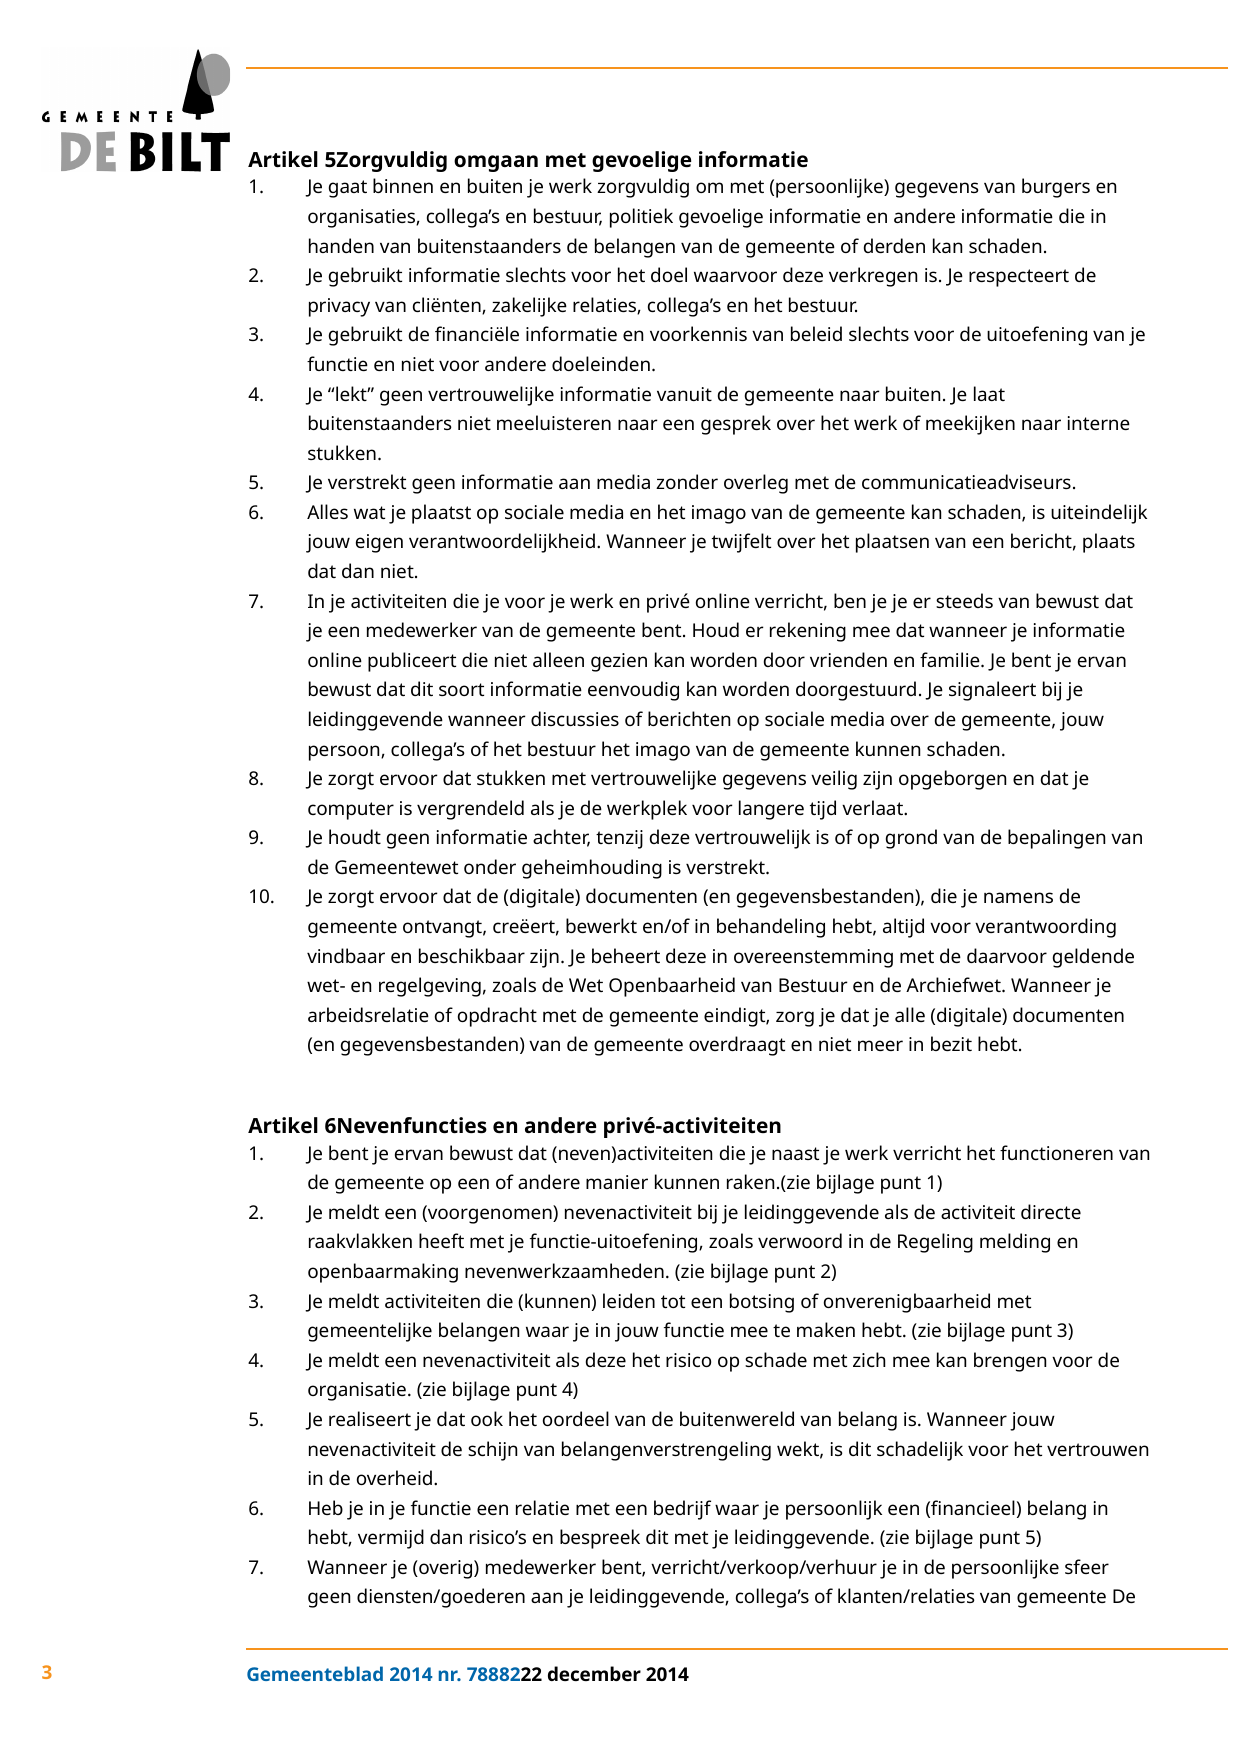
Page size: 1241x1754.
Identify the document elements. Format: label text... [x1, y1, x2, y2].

list Je meldt een (voorgenomen) nevenactiviteit bij je leidinggevende als de activiteit directe raakvlakken heeft met je functie-uitoefening, zoals verwoord in de Regeling melding en openbaarmaking nevenwerkzaamheden. (zie bijlage punt 2) [248, 1199, 1152, 1284]
text Artikel 6Nevenfuncties en andere privé-activiteiten [248, 1112, 1152, 1140]
text Artikel 5Zorgvuldig omgaan met gevoelige informatie [248, 145, 1152, 174]
list Je meldt activiteiten die (kunnen) leiden tot een botsing of onverenigbaarheid met gemeentelijke belangen waar je in jouw functie mee te maken hebt. (zie bijlage punt 3) [248, 1288, 1152, 1343]
list Je houdt geen informatie achter, tenzij deze vertrouwelijk is of op grond van de bepalingen van de Gemeentewet onder geheimhouding is verstrekt. [248, 824, 1152, 880]
list Je bent je ervan bewust dat (neven)activiteiten die je naast je werk verricht het functioneren van de gemeente op een of andere manier kunnen raken.(zie bijlage punt 1) [248, 1140, 1152, 1195]
list Je verstrekt geen informatie aan media zonder overleg met de communicatieadviseurs. [248, 469, 1152, 495]
list Je gebruikt informatie slechts voor het doel waarvoor deze verkregen is. Je respecteert de privacy van cliënten, zakelijke relaties, collega’s en het bestuur. [248, 262, 1152, 318]
picture [41, 47, 231, 172]
list Heb je in je functie een relatie met een bedrijf waar je persoonlijk een (financieel) belang in hebt, vermijd dan risico’s en bespreek dit met je leidinggevende. (zie bijlage punt 5) [248, 1495, 1152, 1550]
list Je “lekt” geen vertrouwelijke informatie vanuit de gemeente naar buiten. Je laat buitenstaanders niet meeluisteren naar een gesprek over het werk of meekijken naar interne stukken. [248, 381, 1152, 466]
list Je gebruikt de financiële informatie en voorkennis van beleid slechts voor de uitoefening van je functie en niet voor andere doeleinden. [248, 322, 1152, 377]
list Je zorgt ervoor dat stukken met vertrouwelijke gegevens veilig zijn opgeborgen en dat je computer is vergrendeld als je de werkplek voor langere tijd verlaat. [248, 765, 1152, 821]
list Alles wat je plaatst op sociale media en het imago van de gemeente kan schaden, is uiteindelijk jouw eigen verantwoordelijkheid. Wanneer je twijfelt over het plaatsen van een bericht, plaats dat dan niet. [248, 499, 1152, 584]
list Je realiseert je dat ook het oordeel van de buitenwereld van belang is. Wanneer jouw nevenactiviteit de schijn van belangenverstrengeling wekt, is dit schadelijk voor het vertrouwen in de overheid. [248, 1406, 1152, 1491]
list Je zorgt ervoor dat de (digitale) documenten (en gegevensbestanden), die je namens de gemeente ontvangt, creëert, bewerkt en/of in behandeling hebt, altijd voor verantwoording vindbaar en beschikbaar zijn. Je beheert deze in overeenstemming met de daarvoor geldende wet- en regelgeving, zoals de Wet Openbaarheid van Bestuur en de Archiefwet. Wanneer je arbeidsrelatie of opdracht met de gemeente eindigt, zorg je dat je alle (digitale) documenten (en gegevensbestanden) van de gemeente overdraagt en niet meer in bezit hebt. [248, 884, 1152, 1057]
list Je gaat binnen en buiten je werk zorgvuldig om met (persoonlijke) gegevens van burgers en organisaties, collega’s en bestuur, politiek gevoelige informatie en andere informatie die in handen van buitenstaanders de belangen van de gemeente of derden kan schaden. [248, 174, 1152, 258]
list Je meldt een nevenactiviteit als deze het risico op schade met zich mee kan brengen voor de organisatie. (zie bijlage punt 4) [248, 1347, 1152, 1402]
list In je activiteiten die je voor je werk en privé online verricht, ben je je er steeds van bewust dat je een medewerker van de gemeente bent. Houd er rekening mee dat wanneer je informatie online publiceert die niet alleen gezien kan worden door vrienden en familie. Je bent je ervan bewust dat dit soort informatie eenvoudig kan worden doorgestuurd. Je signaleert bij je leidinggevende wanneer discussies of berichten op sociale media over de gemeente, jouw persoon, collega’s of het bestuur het imago van de gemeente kunnen schaden. [248, 588, 1152, 761]
list Wanneer je (overig) medewerker bent, verricht/verkoop/verhuur je in de persoonlijke sfeer geen diensten/goederen aan je leidinggevende, collega’s of klanten/relaties van gemeente De [248, 1554, 1152, 1609]
